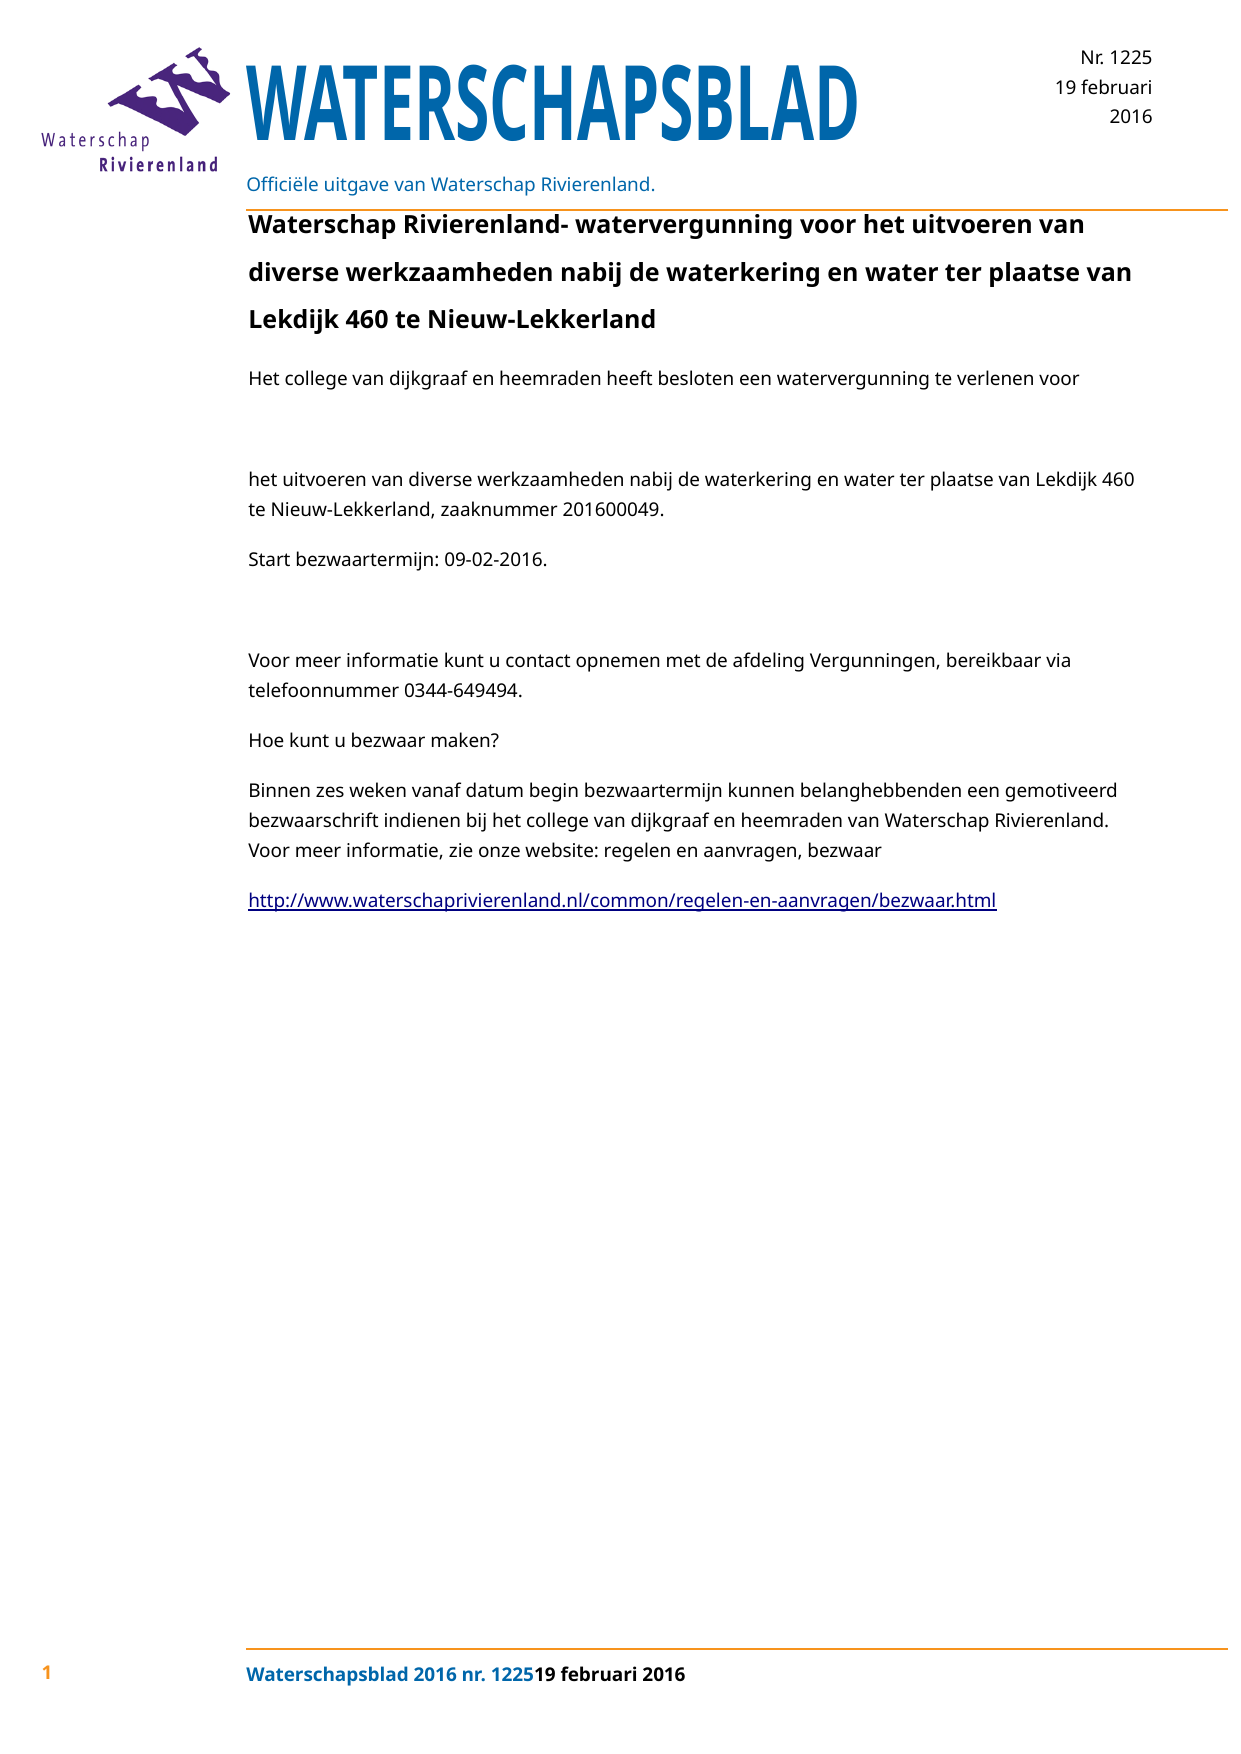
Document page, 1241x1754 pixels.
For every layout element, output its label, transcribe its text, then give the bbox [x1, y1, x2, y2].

text Voor meer informatie kunt u contact opnemen met de afdeling Vergunningen, bereikbaar via telefoonnummer 0344-649494. [248, 647, 1152, 702]
text Binnen zes weken vanaf datum begin bezwaartermijn kunnen belanghebbenden een gemotiveerd bezwaarschrift indienen bij het college van dijkgraaf en heemraden van Waterschap Rivierenland. Voor meer informatie, zie onze website: regelen en aanvragen, bezwaar [248, 778, 1152, 862]
text Het college van dijkgraaf en heemraden heeft besloten een watervergunning te verlenen voor [248, 366, 1152, 391]
text het uitvoeren van diverse werkzaamheden nabij de waterkering en water ter plaatse van Lekdijk 460 te Nieuw-Lekkerland, zaaknummer 201600049. [248, 466, 1152, 522]
text Start bezwaartermijn: 09-02-2016. [248, 546, 1152, 572]
picture [41, 47, 231, 172]
text Hoe kunt u bezwaar maken? [248, 727, 1152, 753]
text Waterschap Rivierenland- watervergunning voor het uitvoeren van diverse werkzaamheden nabij de waterkering en water ter plaatse van Lekdijk 460 te Nieuw-Lekkerland [248, 211, 1152, 336]
text http://www.waterschaprivierenland.nl/common/regelen-en-aanvragen/bezwaar.html [248, 887, 1152, 913]
